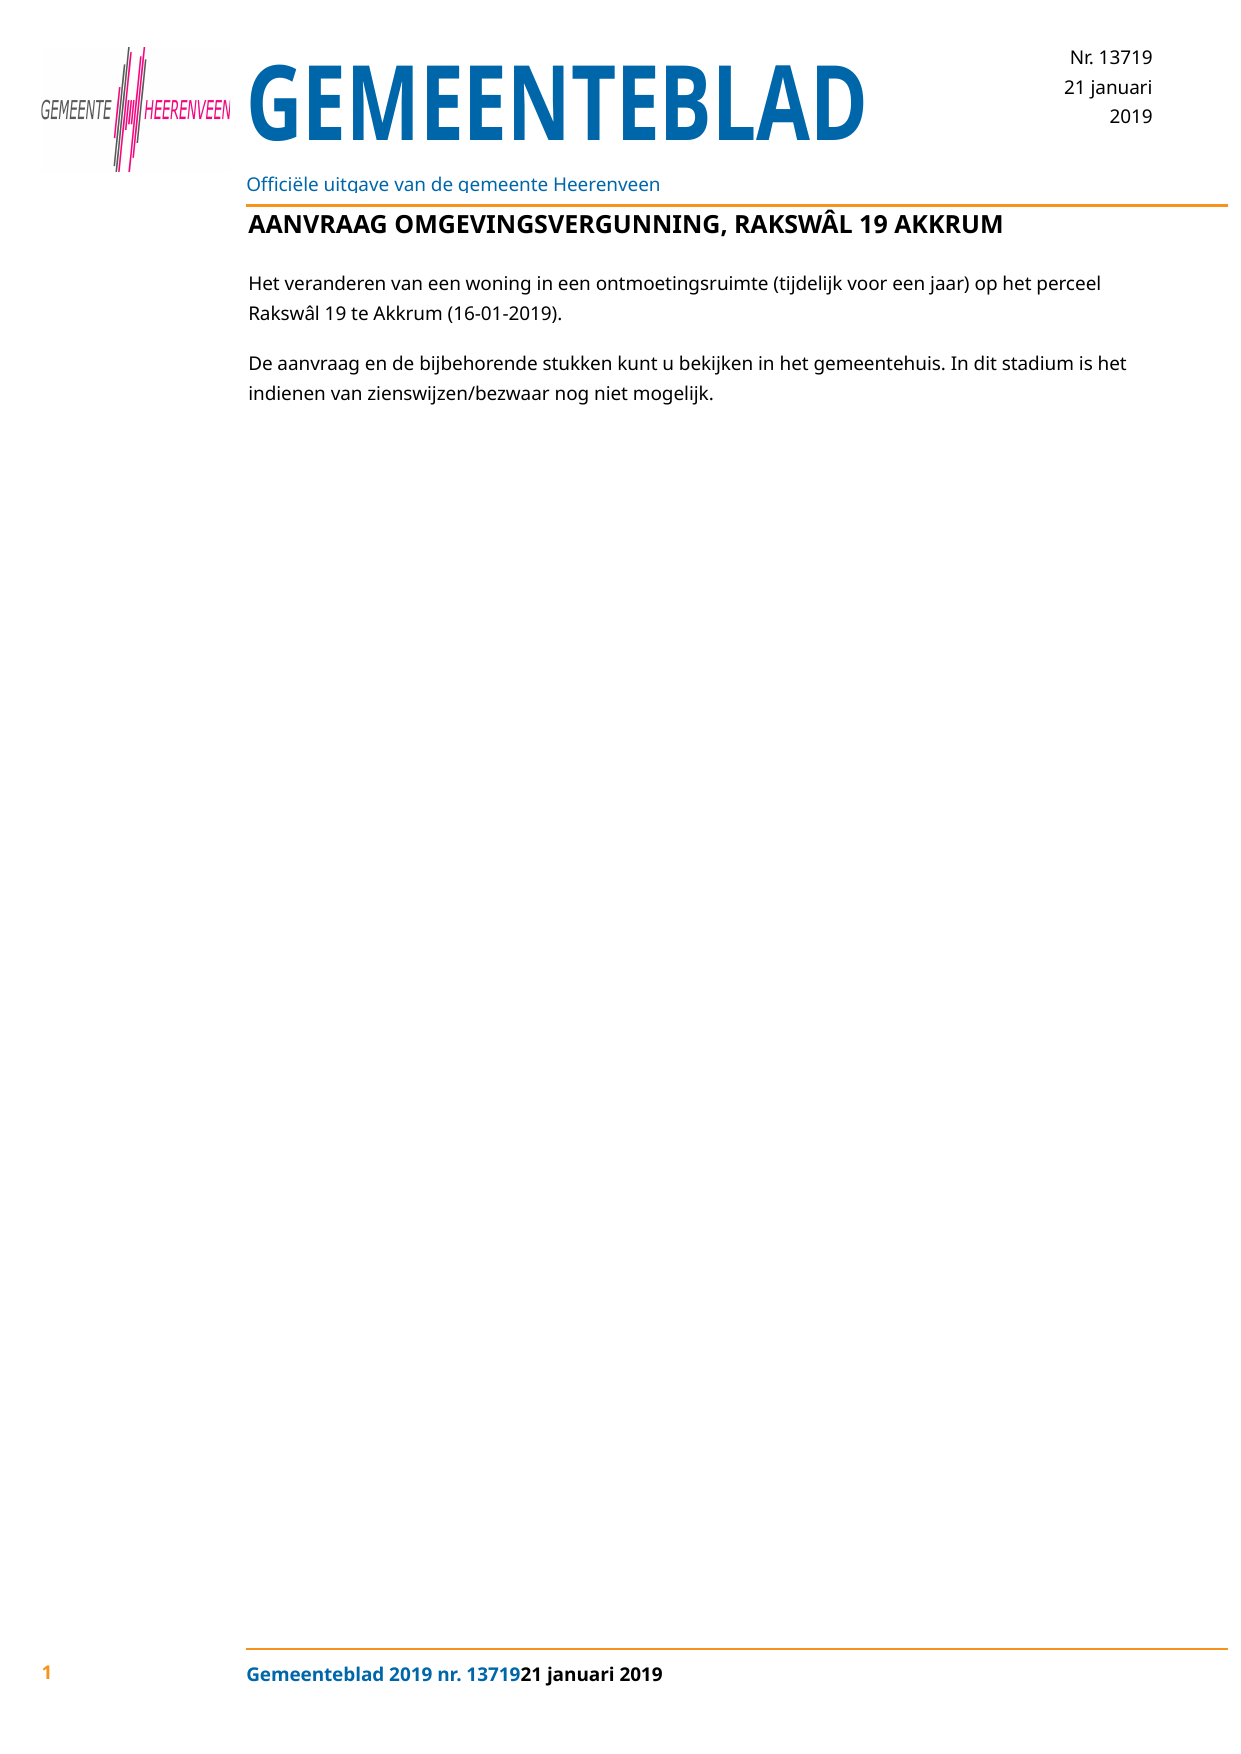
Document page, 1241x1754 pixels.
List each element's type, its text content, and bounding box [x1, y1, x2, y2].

text De aanvraag en de bijbehorende stukken kunt u bekijken in het gemeentehuis. In dit stadium is het indienen van zienswijzen/bezwaar nog niet mogelijk. [248, 350, 1152, 406]
text AANVRAAG OMGEVINGSVERGUNNING, RAKSWÂL 19 AKKRUM [248, 207, 1152, 241]
picture [41, 47, 231, 172]
text Het veranderen van een woning in een ontmoetingsruimte (tijdelijk voor een jaar) op het perceel Rakswâl 19 te Akkrum (16-01-2019). [248, 270, 1152, 326]
